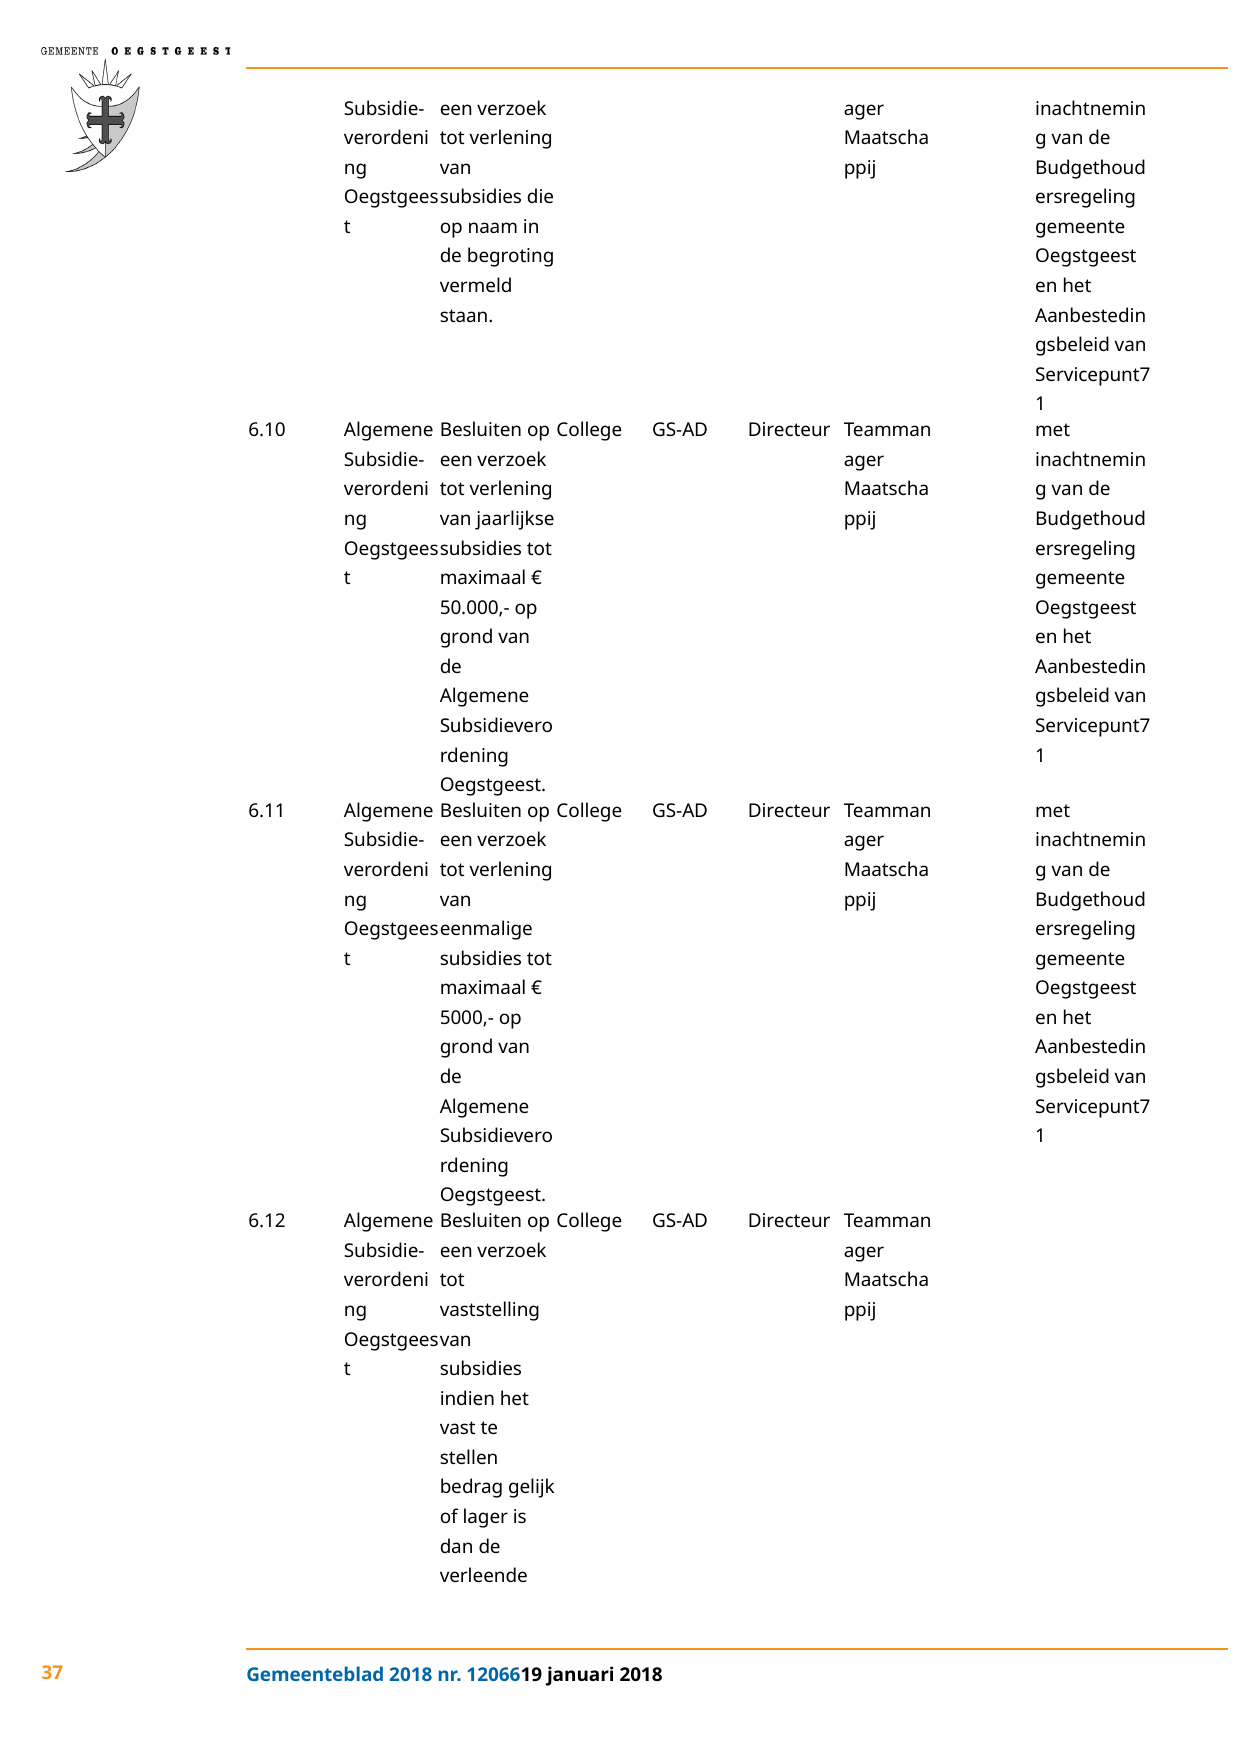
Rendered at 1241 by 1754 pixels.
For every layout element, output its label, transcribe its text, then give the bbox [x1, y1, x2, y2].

table_cell [939, 416, 1035, 797]
table_cell [939, 1208, 1035, 1588]
table_cell [939, 95, 1035, 416]
table_cell [652, 95, 748, 416]
table_cell 6.11 [248, 797, 344, 1207]
table_cell Algemene Subsidie-verordening Oegstgeest [344, 797, 439, 1207]
table_cell met inachtneming van de Budgethoudersregeling gemeente Oegstgeest en het Aanbestedingsbeleid van Servicepunt71 [1035, 797, 1152, 1207]
table_cell Teammanager Maatschappij [844, 416, 939, 797]
table_cell Directeur [748, 1208, 843, 1588]
table_cell GS-AD [652, 416, 748, 797]
table_cell Besluiten op een verzoek tot verlening van eenmalige subsidies tot maximaal € 5000,- op grond van de Algemene Subsidieverordening Oegstgeest. [440, 797, 556, 1207]
table_cell [248, 95, 344, 416]
table_cell GS-AD [652, 797, 748, 1207]
table_cell [748, 95, 843, 416]
table_cell Besluiten op een verzoek tot verlening van jaarlijkse subsidies tot maximaal € 50.000,- op grond van de Algemene Subsidieverordening Oegstgeest. [440, 416, 556, 797]
table_cell inachtneming van de Budgethoudersregeling gemeente Oegstgeest en het Aanbestedingsbeleid van Servicepunt71 [1035, 95, 1152, 416]
table_cell [939, 797, 1035, 1207]
picture [41, 47, 231, 172]
table_cell Subsidie-verordening Oegstgeest [344, 95, 439, 416]
table_cell Directeur [748, 797, 843, 1207]
table_cell Algemene Subsidie-verordening Oegstgeest [344, 1208, 439, 1588]
table_cell Teammanager Maatschappij [844, 1208, 939, 1588]
table_cell GS-AD [652, 1208, 748, 1588]
table_cell [556, 95, 652, 416]
table_cell met inachtneming van de Budgethoudersregeling gemeente Oegstgeest en het Aanbestedingsbeleid van Servicepunt71 [1035, 416, 1152, 797]
table_cell ager Maatschappij [844, 95, 939, 416]
table_cell Teammanager Maatschappij [844, 797, 939, 1207]
table_cell College [556, 1208, 652, 1588]
table_cell 6.10 [248, 416, 344, 797]
table_cell 6.12 [248, 1208, 344, 1588]
table_cell een verzoek tot verlening van subsidies die op naam in de begroting vermeld staan. [440, 95, 556, 416]
table_cell College [556, 797, 652, 1207]
table_cell Algemene Subsidie-verordening Oegstgeest [344, 416, 439, 797]
table_cell Besluiten op een verzoek tot vaststelling van subsidies indien het vast te stellen bedrag gelijk of lager is dan de verleende [440, 1208, 556, 1588]
table_cell Directeur [748, 416, 843, 797]
table_cell College [556, 416, 652, 797]
table_cell [1035, 1208, 1152, 1588]
